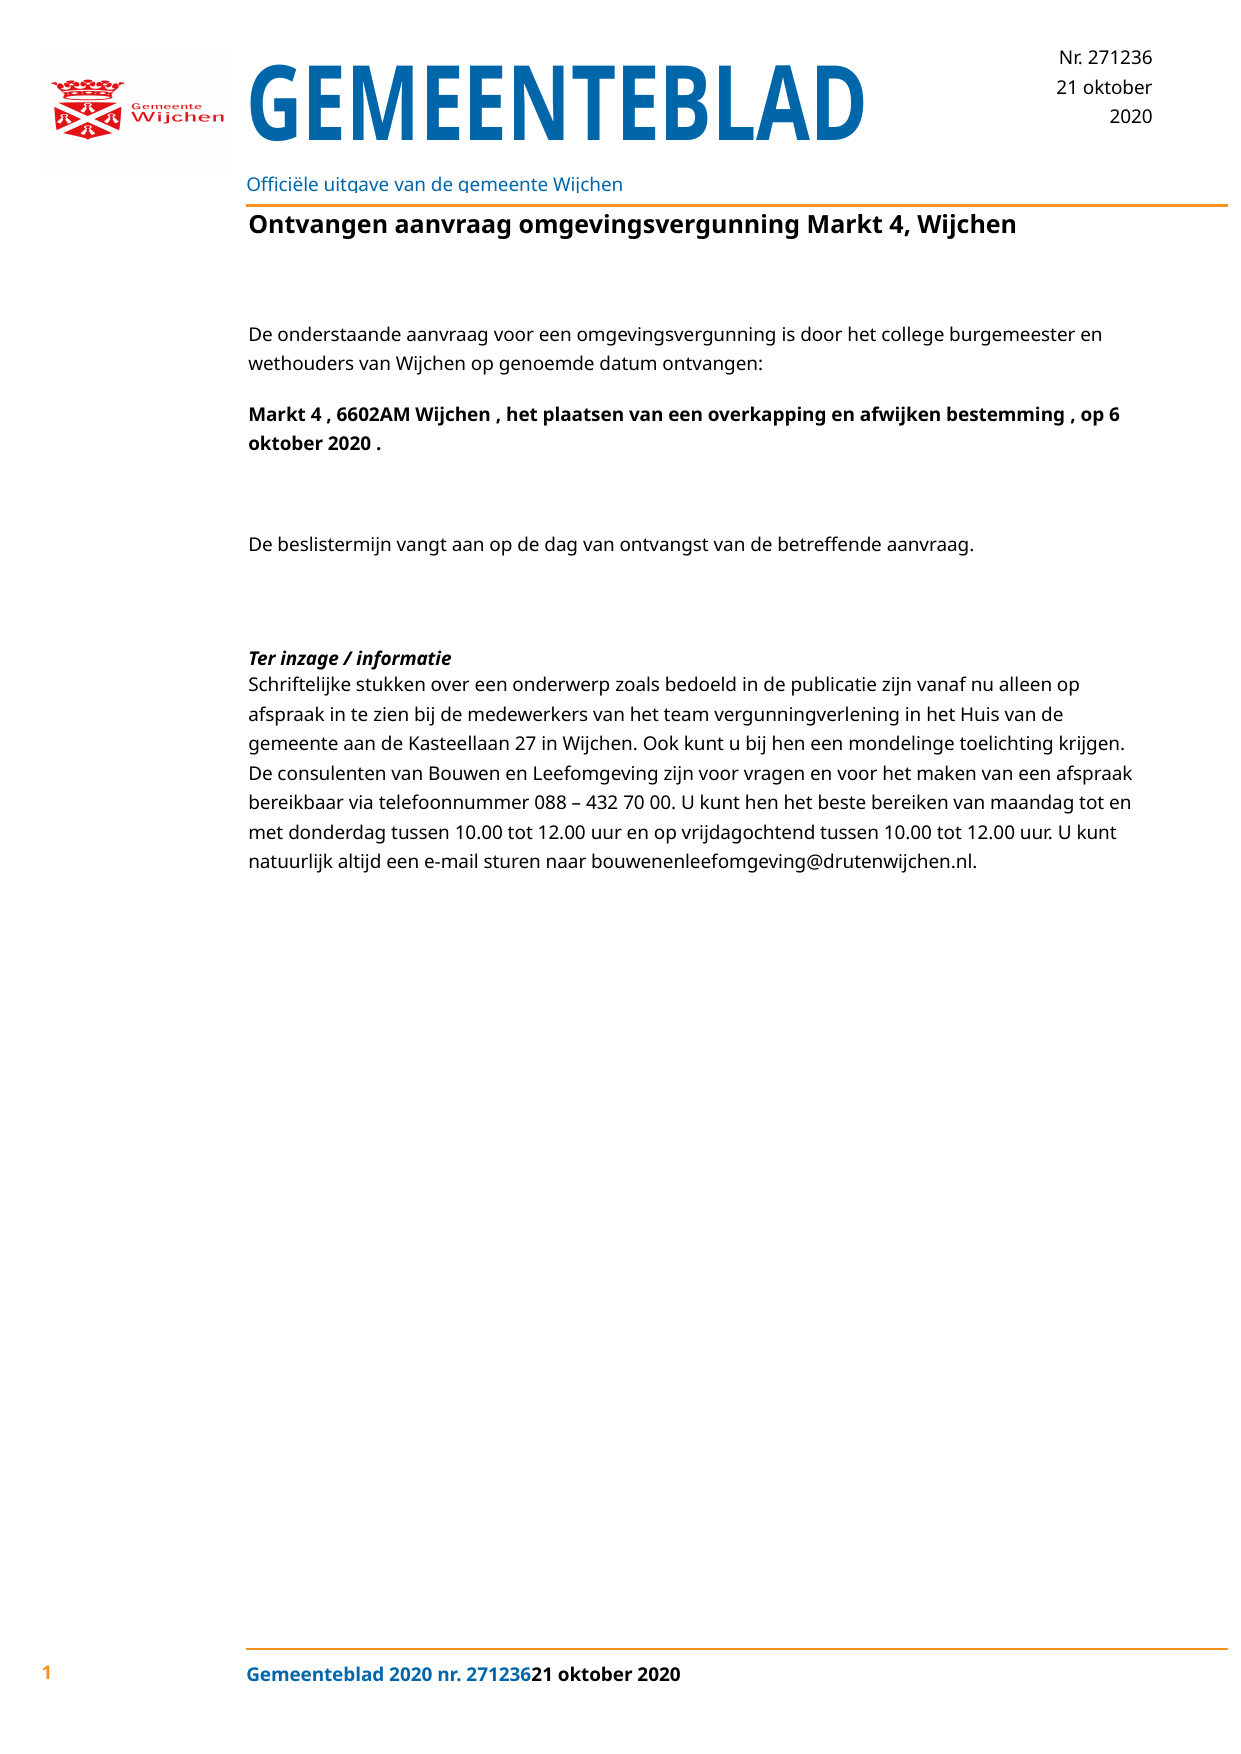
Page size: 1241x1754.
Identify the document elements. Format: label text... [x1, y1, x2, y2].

text Ter inzage / informatie [248, 646, 1152, 671]
text Schriftelijke stukken over een onderwerp zoals bedoeld in de publicatie zijn vanaf nu alleen op afspraak in te zien bij de medewerkers van het team vergunningverlening in het Huis van de gemeente aan de Kasteellaan 27 in Wijchen. Ook kunt u bij hen een mondelinge toelichting krijgen. De consulenten van Bouwen en Leefomgeving zijn voor vragen en voor het maken van een afspraak bereikbaar via telefoonnummer 088 – 432 70 00. U kunt hen het beste bereiken van maandag tot en met donderdag tussen 10.00 tot 12.00 uur en op vrijdagochtend tussen 10.00 tot 12.00 uur. U kunt natuurlijk altijd een e-mail sturen naar bouwenenleefomgeving@drutenwijchen.nl. [248, 671, 1152, 874]
picture [41, 47, 231, 172]
text De beslistermijn vangt aan op de dag van ontvangst van de betreffende aanvraag. [248, 531, 1152, 557]
text Ontvangen aanvraag omgevingsvergunning Markt 4, Wijchen [248, 207, 1152, 241]
text Markt 4 , 6602AM Wijchen , het plaatsen van een overkapping en afwijken bestemming , op 6 oktober 2020 . [248, 401, 1152, 456]
text De onderstaande aanvraag voor een omgevingsvergunning is door het college burgemeester en wethouders van Wijchen op genoemde datum ontvangen: [248, 321, 1152, 376]
